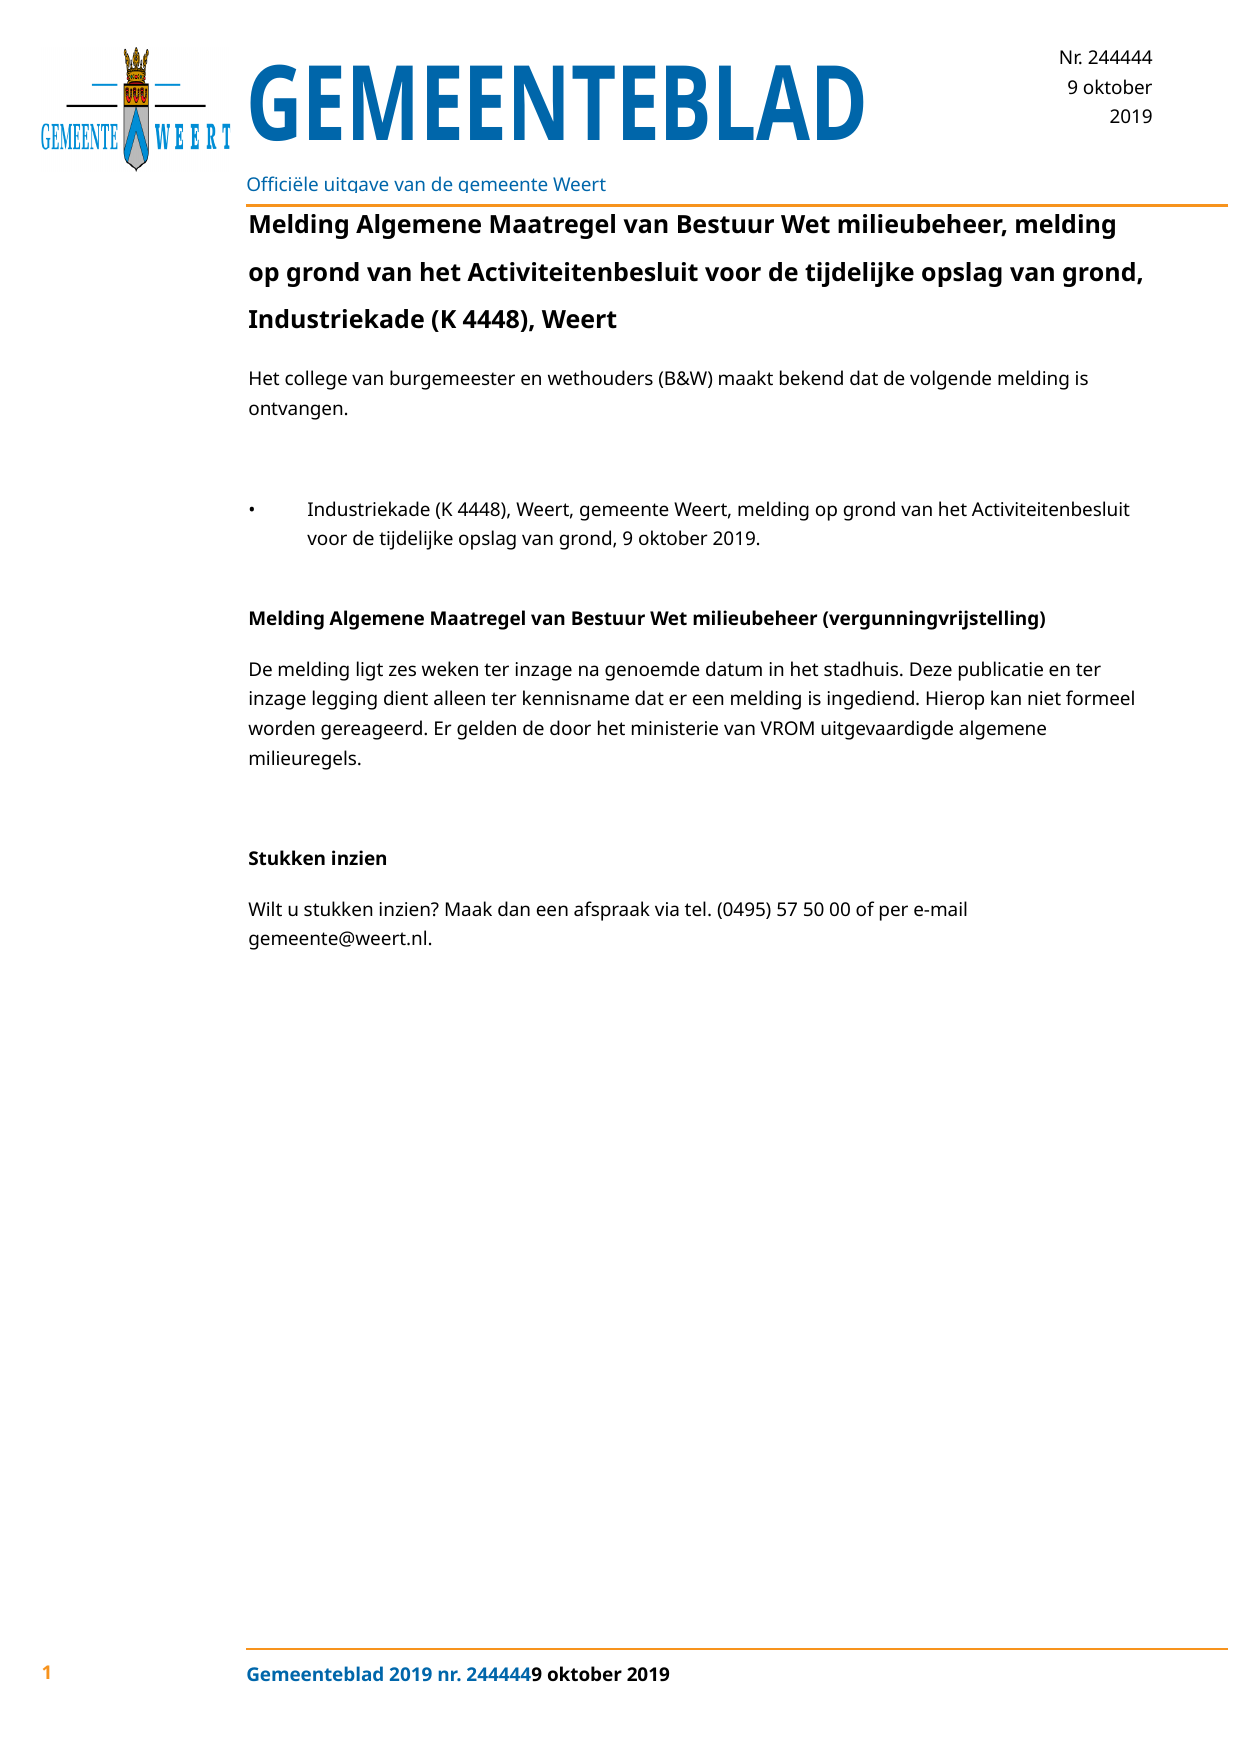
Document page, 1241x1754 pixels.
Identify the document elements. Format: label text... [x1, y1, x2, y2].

text Het college van burgemeester en wethouders (B&W) maakt bekend dat de volgende melding is ontvangen. [248, 366, 1152, 421]
list Industriekade (K 4448), Weert, gemeente Weert, melding op grond van het Activiteitenbesluit voor de tijdelijke opslag van grond, 9 oktober 2019. [248, 496, 1152, 551]
text Stukken inzien [248, 846, 1152, 871]
text De melding ligt zes weken ter inzage na genoemde datum in het stadhuis. Deze publicatie en ter inzage legging dient alleen ter kennisname dat er een melding is ingediend. Hierop kan niet formeel worden gereageerd. Er gelden de door het ministerie van VROM uitgevaardigde algemene milieuregels. [248, 656, 1152, 770]
text Melding Algemene Maatregel van Bestuur Wet milieubeheer (vergunningvrijstelling) [248, 606, 1152, 631]
picture [41, 47, 231, 172]
text Melding Algemene Maatregel van Bestuur Wet milieubeheer, melding op grond van het Activiteitenbesluit voor de tijdelijke opslag van grond, Industriekade (K 4448), Weert [248, 207, 1152, 336]
text Wilt u stukken inzien? Maak dan een afspraak via tel. (0495) 57 50 00 of per e-mail gemeente@weert.nl. [248, 896, 1152, 951]
